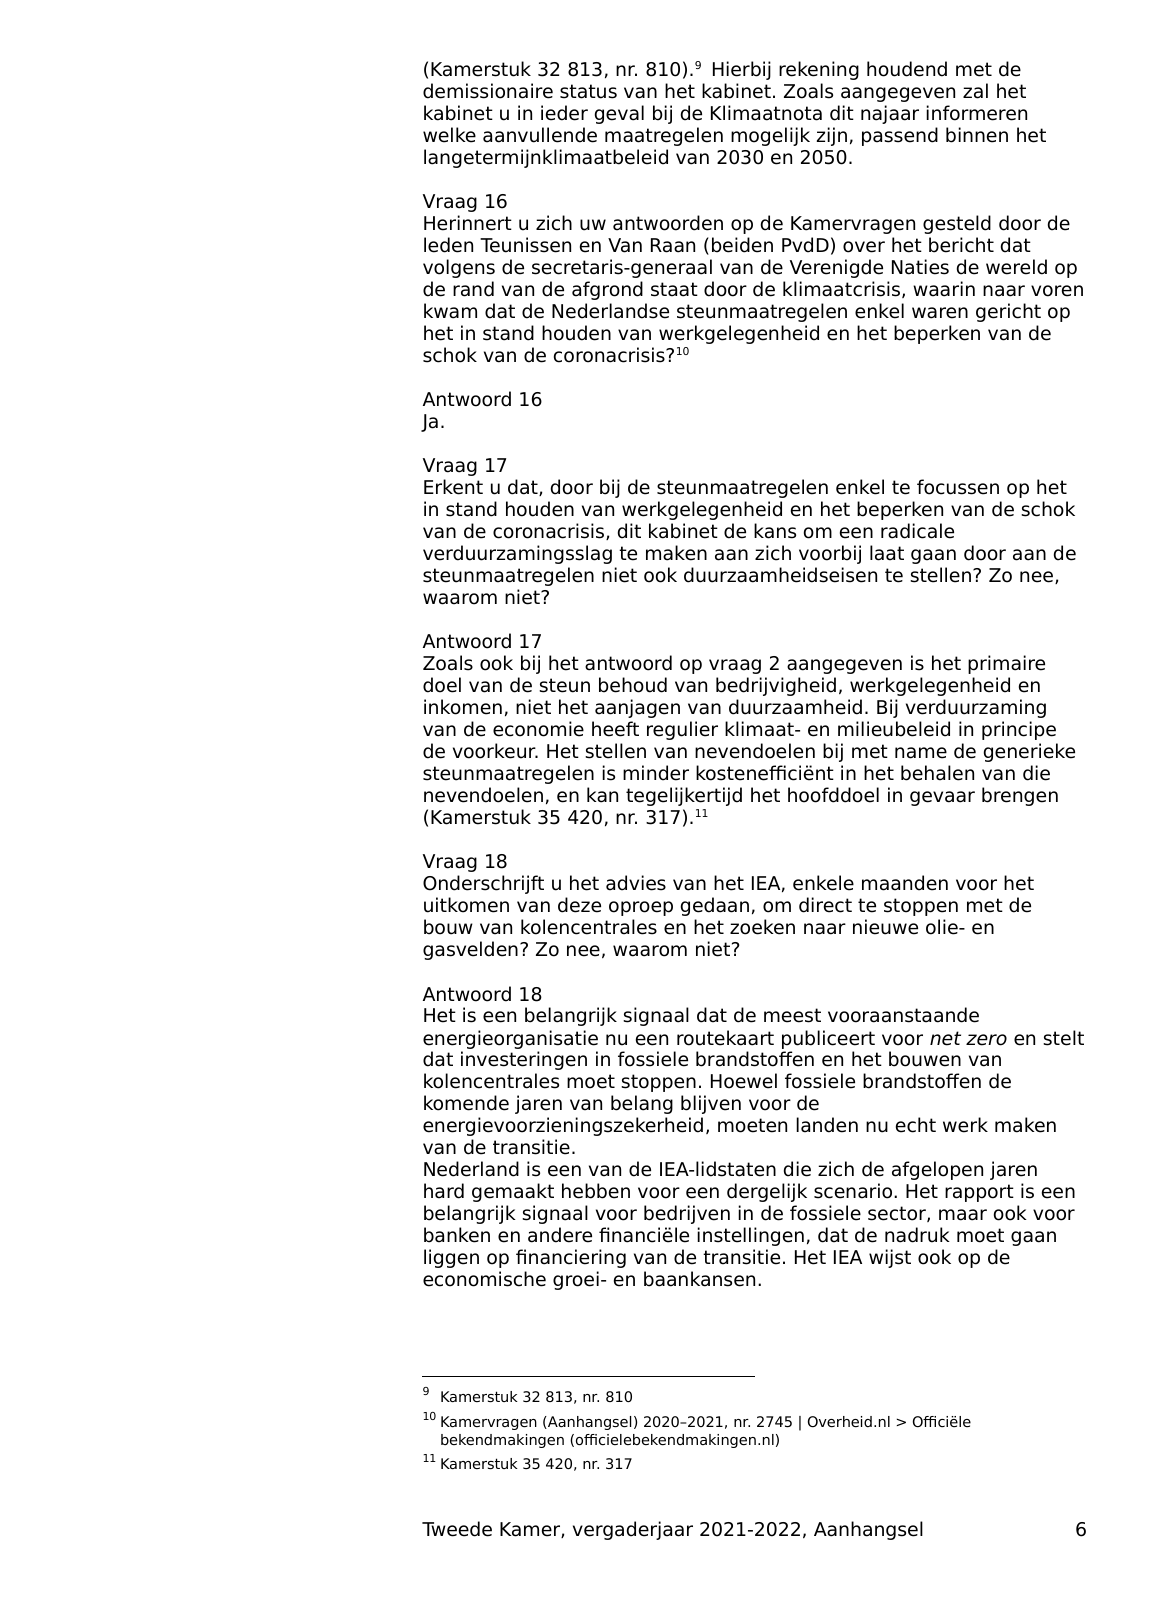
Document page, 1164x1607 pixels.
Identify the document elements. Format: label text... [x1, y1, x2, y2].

text Antwoord 16 [422, 389, 1087, 411]
text Kamervragen (Aanhangsel) 2020–2021, nr. 2745 | Overheid.nl > Officiële bekendmakingen (officielebekendmakingen.nl) [422, 1410, 1087, 1449]
text Het is een belangrijk signaal dat de meest vooraanstaande energieorganisatie nu een routekaart publiceert voor net zero en stelt dat investeringen in fossiele brandstoffen en het bouwen van kolencentrales moet stoppen. Hoewel fossiele brandstoffen de komende jaren van belang blijven voor de energievoorzieningszekerheid, moeten landen nu echt werk maken van de transitie. [422, 1005, 1087, 1159]
text (Kamerstuk 32 813, nr. 810). Hierbij rekening houdend met de demissionaire status van het kabinet. Zoals aangegeven zal het kabinet u in ieder geval bij de Klimaatnota dit najaar informeren welke aanvullende maatregelen mogelijk zijn, passend binnen het langetermijnklimaatbeleid van 2030 en 2050. [422, 59, 1087, 169]
text Vraag 18 [422, 851, 1087, 873]
text Kamerstuk 35 420, nr. 317 [422, 1452, 1087, 1474]
text Nederland is een van de IEA-lidstaten die zich de afgelopen jaren hard gemaakt hebben voor een dergelijk scenario. Het rapport is een belangrijk signaal voor bedrijven in de fossiele sector, maar ook voor banken en andere financiële instellingen, dat de nadruk moet gaan liggen op financiering van de transitie. Het IEA wijst ook op de economische groei- en baankansen. [422, 1159, 1087, 1291]
text Antwoord 17 [422, 631, 1087, 653]
text Kamerstuk 32 813, nr. 810 [422, 1385, 1087, 1407]
text Onderschrijft u het advies van het IEA, enkele maanden voor het uitkomen van deze oproep gedaan, om direct te stoppen met de bouw van kolencentrales en het zoeken naar nieuwe olie- en gasvelden? Zo nee, waarom niet? [422, 873, 1087, 961]
text Herinnert u zich uw antwoorden op de Kamervragen gesteld door de leden Teunissen en Van Raan (beiden PvdD) over het bericht dat volgens de secretaris-generaal van de Verenigde Naties de wereld op de rand van de afgrond staat door de klimaat­crisis, waarin naar voren kwam dat de Nederlandse steunmaatregelen enkel waren gericht op het in stand houden van werkgelegenheid en het beperken van de schok van de coronacrisis? [422, 213, 1087, 367]
text Erkent u dat, door bij de steunmaatregelen enkel te focussen op het in stand houden van werkgelegenheid en het beperken van de schok van de coronacrisis, dit kabinet de kans om een radicale verduurzamingsslag te maken aan zich voorbij laat gaan door aan de steunmaatregelen niet ook duurzaamheidseisen te stellen? Zo nee, waarom niet? [422, 477, 1087, 609]
text Vraag 16 [422, 191, 1087, 213]
text Ja. [422, 411, 1087, 433]
text Vraag 17 [422, 455, 1087, 477]
text Antwoord 18 [422, 983, 1087, 1005]
text Zoals ook bij het antwoord op vraag 2 aangegeven is het primaire doel van de steun behoud van bedrijvigheid, werkgelegenheid en inkomen, niet het aanjagen van duurzaamheid. Bij verduurzaming van de economie heeft regulier klimaat- en milieubeleid in principe de voorkeur. Het stellen van nevendoelen bij met name de generieke steunmaatregelen is minder kostenefficiënt in het behalen van die nevendoelen, en kan tegelijkertijd het hoofddoel in gevaar brengen (Kamerstuk 35 420, nr. 317). [422, 653, 1087, 829]
